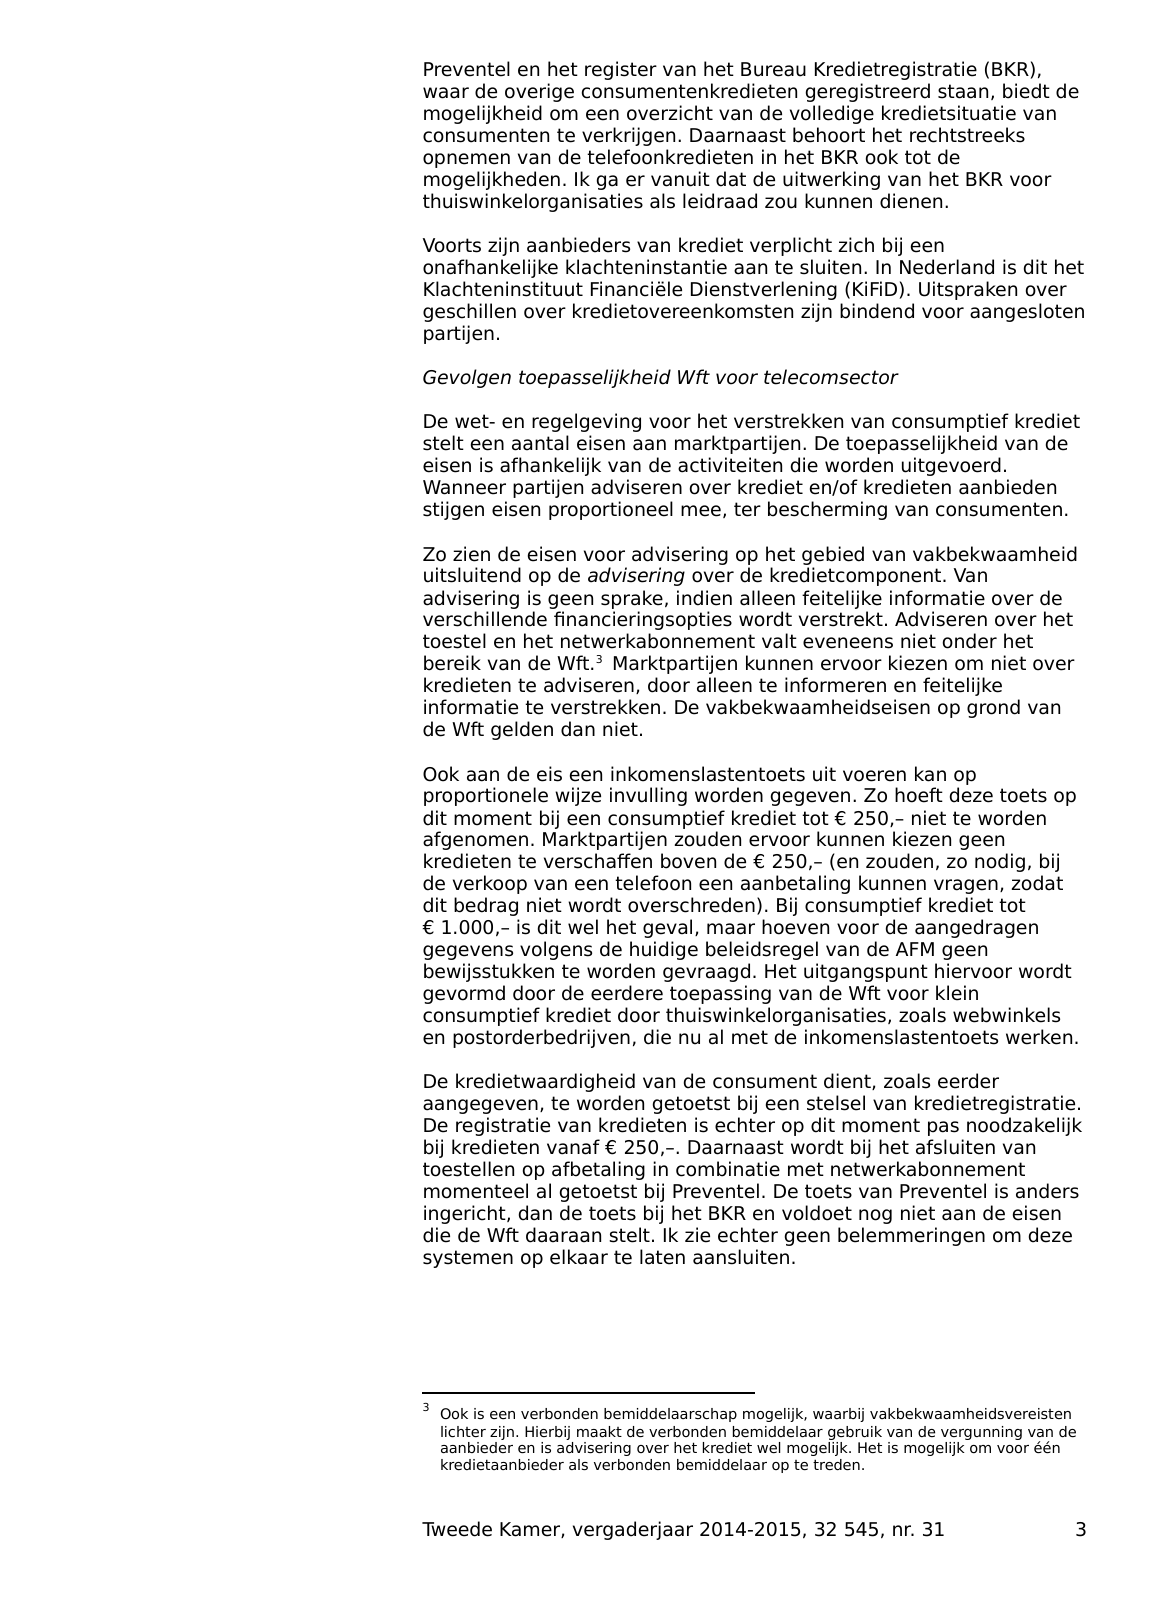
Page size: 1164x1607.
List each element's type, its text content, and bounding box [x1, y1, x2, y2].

text Zo zien de eisen voor advisering op het gebied van vakbekwaamheid uitsluitend op de advisering over de kredietcomponent. Van advisering is geen sprake, indien alleen feitelijke informatie over de verschillende financieringsopties wordt verstrekt. Adviseren over het toestel en het netwerkabonnement valt eveneens niet onder het bereik van de Wft. Marktpartijen kunnen ervoor kiezen om niet over kredieten te adviseren, door alleen te informeren en feitelijke informatie te verstrekken. De vakbekwaamheidseisen op grond van de Wft gelden dan niet. [422, 543, 1087, 741]
subtitle Gevolgen toepasselijkheid Wft voor telecomsector [422, 367, 1087, 389]
text Preventel en het register van het Bureau Kredietregistratie (BKR), waar de overige consumentenkredieten geregistreerd staan, biedt de mogelijkheid om een overzicht van de volledige kredietsituatie van consumenten te verkrijgen. Daarnaast behoort het rechtstreeks opnemen van de telefoonkredieten in het BKR ook tot de mogelijkheden. Ik ga er vanuit dat de uitwerking van het BKR voor thuiswinkelorganisaties als leidraad zou kunnen dienen. [422, 59, 1087, 213]
text De wet- en regelgeving voor het verstrekken van consumptief krediet stelt een aantal eisen aan marktpartijen. De toepasselijkheid van de eisen is afhankelijk van de activiteiten die worden uitgevoerd. Wanneer partijen adviseren over krediet en/of kredieten aanbieden stijgen eisen proportioneel mee, ter bescherming van consumenten. [422, 411, 1087, 521]
text Ook is een verbonden bemiddelaarschap mogelijk, waarbij vakbekwaamheidsvereisten lichter zijn. Hierbij maakt de verbonden bemiddelaar gebruik van de vergunning van de aanbieder en is advisering over het krediet wel mogelijk. Het is mogelijk om voor één kredietaanbieder als verbonden bemiddelaar op te treden. [422, 1402, 1087, 1474]
text Ook aan de eis een inkomenslastentoets uit voeren kan op proportionele wijze invulling worden gegeven. Zo hoeft deze toets op dit moment bij een consumptief krediet tot € 250,– niet te worden afgenomen. Marktpartijen zouden ervoor kunnen kiezen geen kredieten te verschaffen boven de € 250,– (en zouden, zo nodig, bij de verkoop van een telefoon een aanbetaling kunnen vragen, zodat dit bedrag niet wordt overschreden). Bij consumptief krediet tot € 1.000,– is dit wel het geval, maar hoeven voor de aangedragen gegevens volgens de huidige beleidsregel van de AFM geen bewijsstukken te worden gevraagd. Het uitgangspunt hiervoor wordt gevormd door de eerdere toepassing van de Wft voor klein consumptief krediet door thuiswinkelorganisaties, zoals webwinkels en postorderbedrijven, die nu al met de inkomenslastentoets werken. [422, 763, 1087, 1049]
text Voorts zijn aanbieders van krediet verplicht zich bij een onafhankelijke klachteninstantie aan te sluiten. In Nederland is dit het Klachteninstituut Financiële Dienstverlening (KiFiD). Uitspraken over geschillen over kredietovereenkomsten zijn bindend voor aangesloten partijen. [422, 235, 1087, 345]
text De kredietwaardigheid van de consument dient, zoals eerder aangegeven, te worden getoetst bij een stelsel van kredietregistratie. De registratie van kredieten is echter op dit moment pas noodzakelijk bij kredieten vanaf € 250,–. Daarnaast wordt bij het afsluiten van toestellen op afbetaling in combinatie met netwerkabonnement momenteel al getoetst bij Preventel. De toets van Preventel is anders ingericht, dan de toets bij het BKR en voldoet nog niet aan de eisen die de Wft daaraan stelt. Ik zie echter geen belemmeringen om deze systemen op elkaar te laten aansluiten. [422, 1071, 1087, 1269]
